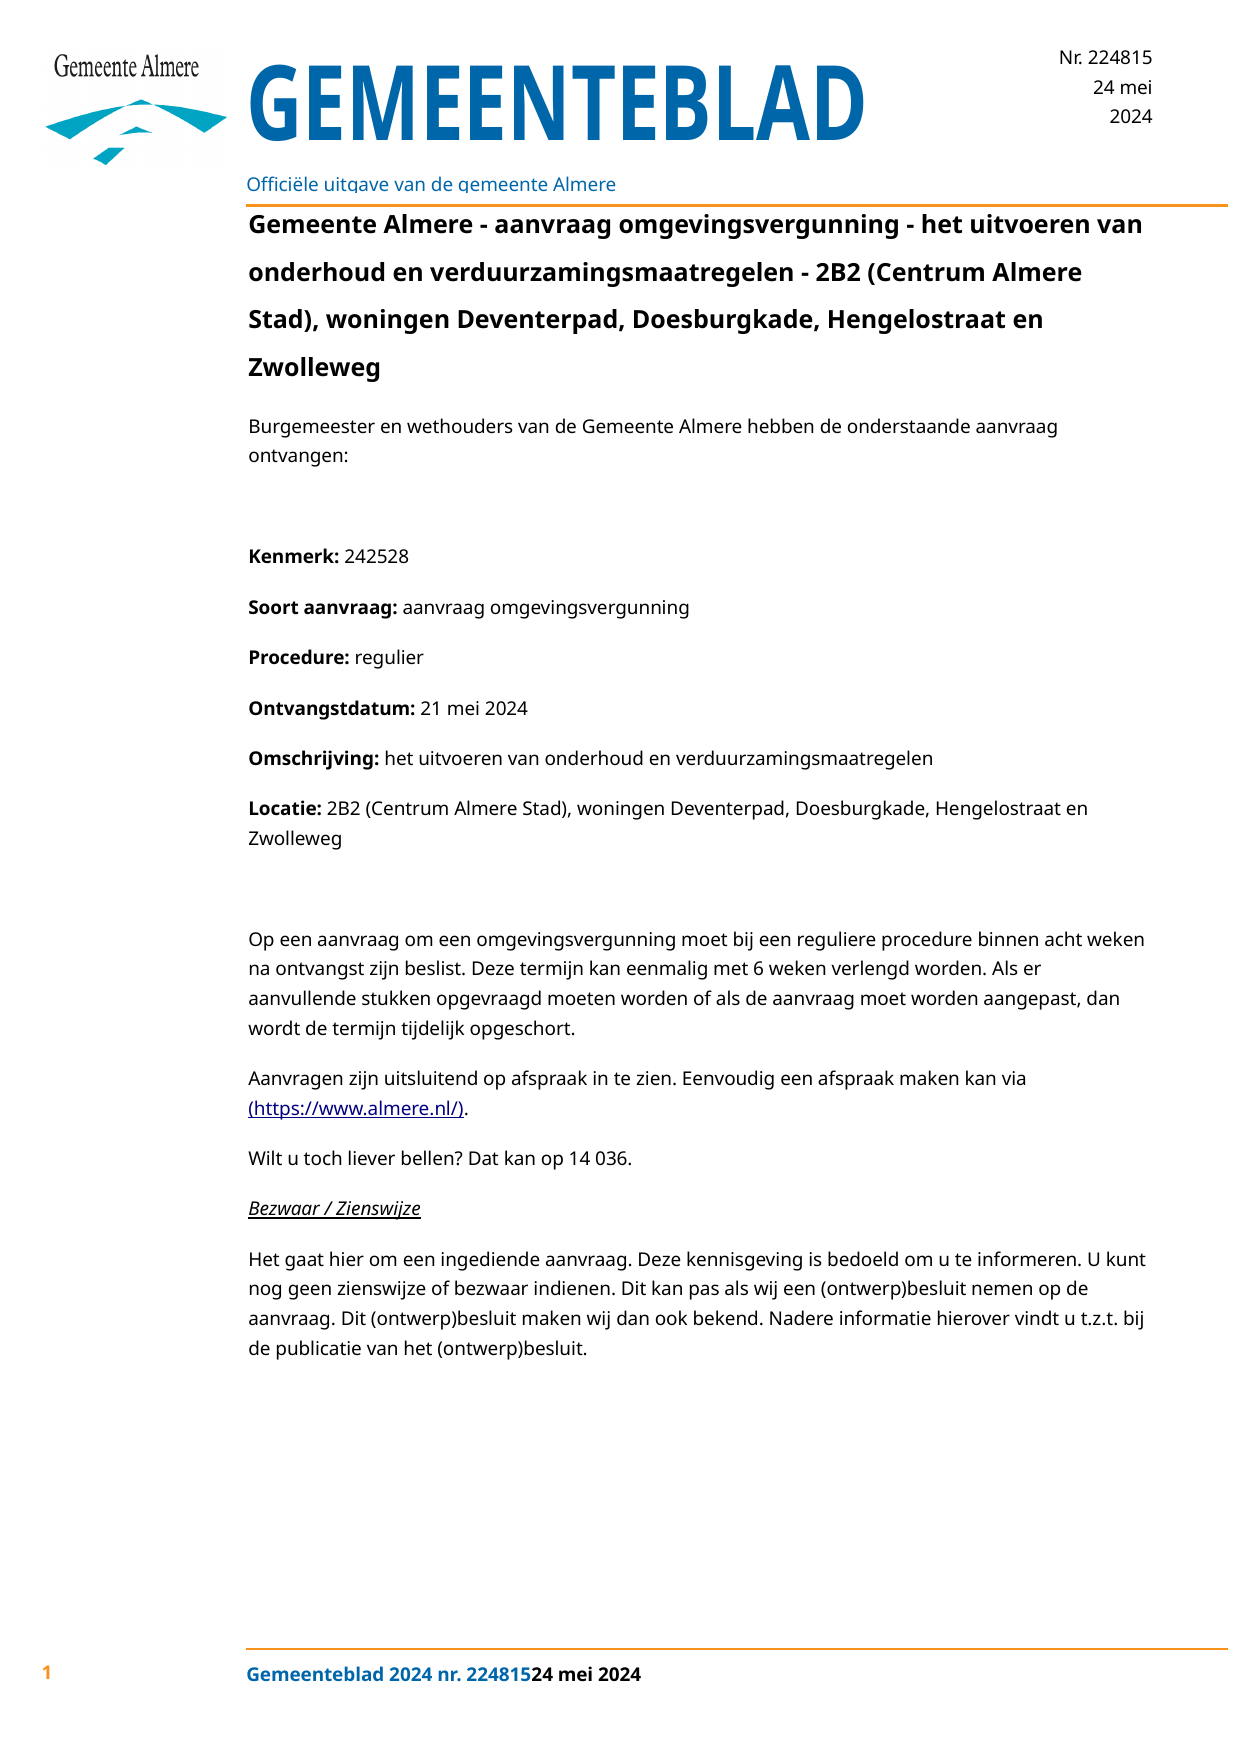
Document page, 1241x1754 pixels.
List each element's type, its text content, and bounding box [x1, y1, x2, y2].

text Ontvangstdatum: 21 mei 2024 [248, 695, 1152, 721]
text Procedure: regulier [248, 644, 1152, 670]
text Wilt u toch liever bellen? Dat kan op 14 036. [248, 1145, 1152, 1171]
text Op een aanvraag om een omgevingsvergunning moet bij een reguliere procedure binnen acht weken na ontvangst zijn beslist. Deze termijn kan eenmalig met 6 weken verlengd worden. Als er aanvullende stukken opgevraagd moeten worden of als de aanvraag moet worden aangepast, dan wordt de termijn tijdelijk opgeschort. [248, 926, 1152, 1041]
text Soort aanvraag: aanvraag omgevingsvergunning [248, 594, 1152, 620]
text Locatie: 2B2 (Centrum Almere Stad), woningen Deventerpad, Doesburgkade, Hengelostraat en Zwolleweg [248, 796, 1152, 851]
text Gemeente Almere - aanvraag omgevingsvergunning - het uitvoeren van onderhoud en verduurzamingsmaatregelen - 2B2 (Centrum Almere Stad), woningen Deventerpad, Doesburgkade, Hengelostraat en Zwolleweg [248, 207, 1152, 384]
text Aanvragen zijn uitsluitend op afspraak in te zien. Eenvoudig een afspraak maken kan via (https://www.almere.nl/). [248, 1065, 1152, 1121]
text Omschrijving: het uitvoeren van onderhoud en verduurzamingsmaatregelen [248, 745, 1152, 771]
text Bezwaar / Zienswijze [248, 1196, 1152, 1221]
text Kenmerk: 242528 [248, 543, 1152, 569]
text Burgemeester en wethouders van de Gemeente Almere hebben de onderstaande aanvraag ontvangen: [248, 413, 1152, 468]
picture [41, 47, 231, 172]
text Het gaat hier om een ingediende aanvraag. Deze kennisgeving is bedoeld om u te informeren. U kunt nog geen zienswijze of bezwaar indienen. Dit kan pas als wij een (ontwerp)besluit nemen op de aanvraag. Dit (ontwerp)besluit maken wij dan ook bekend. Nadere informatie hierover vindt u t.z.t. bij de publicatie van het (ontwerp)besluit. [248, 1246, 1152, 1361]
